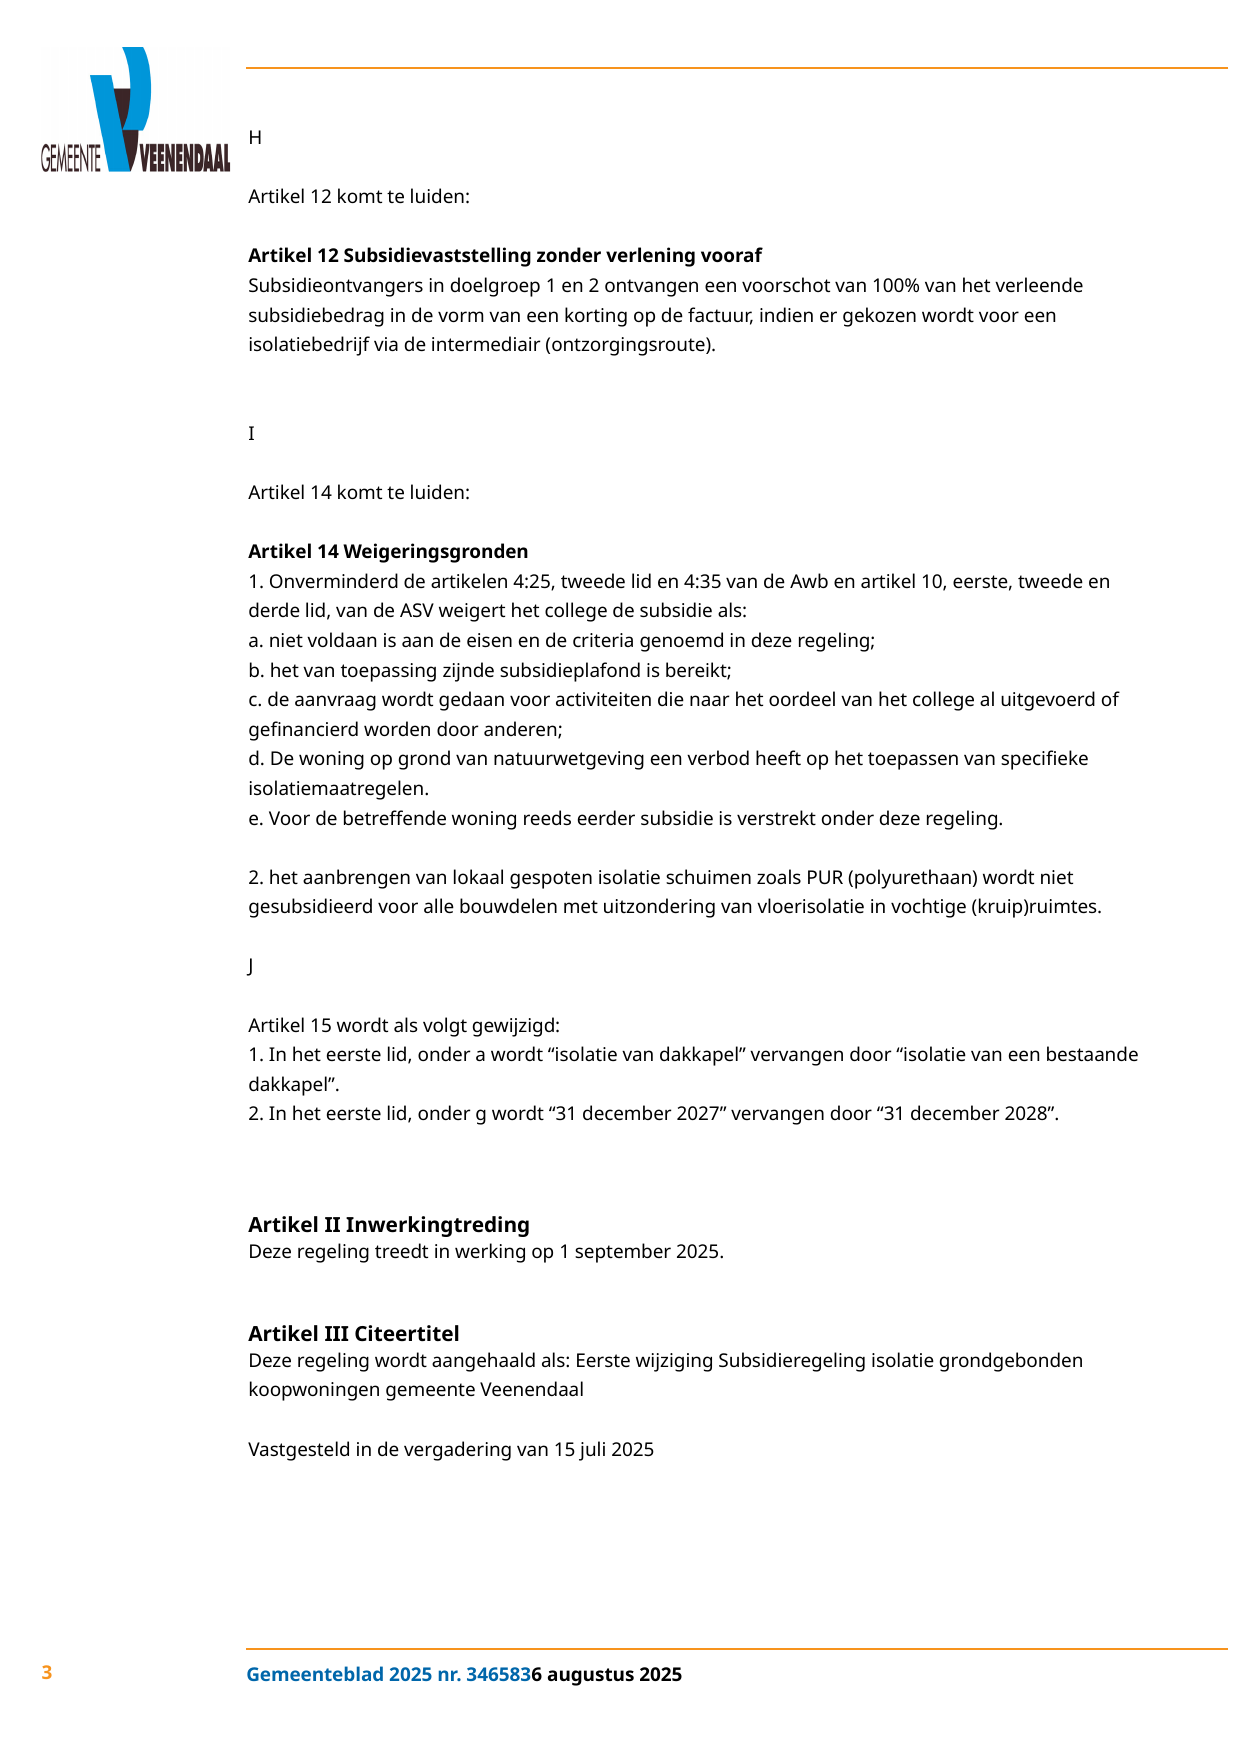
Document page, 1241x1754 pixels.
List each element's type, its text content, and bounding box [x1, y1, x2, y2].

text H [248, 124, 1152, 150]
text 1. In het eerste lid, onder a wordt “isolatie van dakkapel” vervangen door “isolatie van een bestaande dakkapel”. [248, 1041, 1152, 1097]
text Artikel III Citeertitel [248, 1319, 1152, 1347]
text I [248, 420, 1152, 446]
text Deze regeling treedt in werking op 1 september 2025. [248, 1239, 1152, 1264]
text 1. Onverminderd de artikelen 4:25, tweede lid en 4:35 van de Awb en artikel 10, eerste, tweede en derde lid, van de ASV weigert het college de subsidie als: [248, 568, 1152, 623]
text 2. het aanbrengen van lokaal gespoten isolatie schuimen zoals PUR (polyurethaan) wordt niet gesubsidieerd voor alle bouwdelen met uitzondering van vloerisolatie in vochtige (kruip)ruimtes. [248, 864, 1152, 919]
text c. de aanvraag wordt gedaan voor activiteiten die naar het oordeel van het college al uitgevoerd of gefinancierd worden door anderen; [248, 686, 1152, 742]
text 2. In het eerste lid, onder g wordt “31 december 2027” vervangen door “31 december 2028”. [248, 1101, 1152, 1126]
text e. Voor de betreffende woning reeds eerder subsidie is verstrekt onder deze regeling. [248, 805, 1152, 831]
text Artikel 12 Subsidievaststelling zonder verlening vooraf [248, 243, 1152, 268]
text a. niet voldaan is aan de eisen en de criteria genoemd in deze regeling; [248, 627, 1152, 653]
picture [41, 47, 130, 172]
text Artikel 14 komt te luiden: [248, 479, 1152, 505]
text J [248, 953, 1152, 978]
text Artikel 14 Weigeringsgronden [248, 538, 1152, 564]
text Artikel 12 komt te luiden: [248, 183, 1152, 209]
text Deze regeling wordt aangehaald als: Eerste wijziging Subsidieregeling isolatie grondgebonden koopwoningen gemeente Veenendaal [248, 1347, 1152, 1402]
picture [123, 47, 231, 172]
text Subsidieontvangers in doelgroep 1 en 2 ontvangen een voorschot van 100% van het verleende subsidiebedrag in de vorm van een korting op de factuur, indien er gekozen wordt voor een isolatiebedrijf via de intermediair (ontzorgingsroute). [248, 272, 1152, 357]
text Artikel II Inwerkingtreding [248, 1210, 1152, 1239]
text Vastgesteld in de vergadering van 15 juli 2025 [248, 1436, 1152, 1462]
text Artikel 15 wordt als volgt gewijzigd: [248, 1012, 1152, 1038]
text b. het van toepassing zijnde subsidieplafond is bereikt; [248, 657, 1152, 683]
text d. De woning op grond van natuurwetgeving een verbod heeft op het toepassen van specifieke isolatiemaatregelen. [248, 746, 1152, 801]
